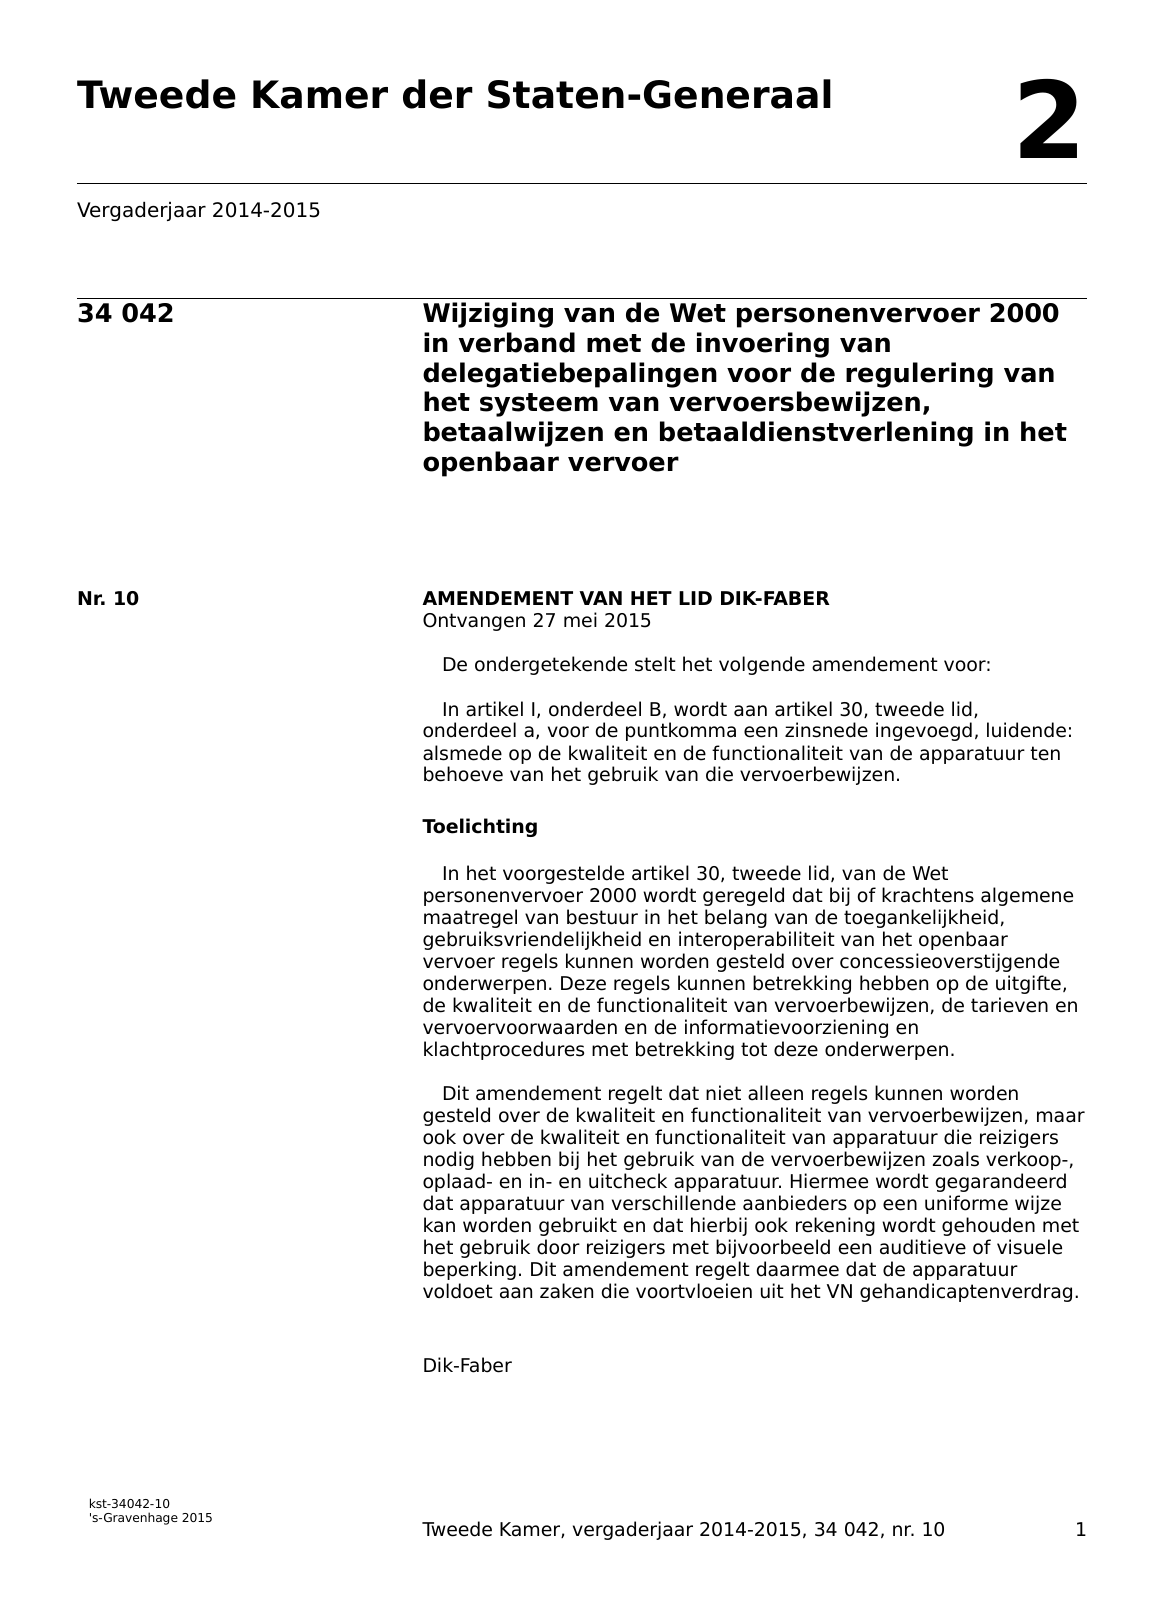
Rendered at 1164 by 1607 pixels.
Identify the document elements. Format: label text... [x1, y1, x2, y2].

table_header 2 [886, 59, 1087, 183]
subtitle Toelichting [422, 816, 1087, 838]
text In het voorgestelde artikel 30, tweede lid, van de Wet personenvervoer 2000 wordt geregeld dat bij of krachtens algemene maatregel van bestuur in het belang van de toegankelijkheid, gebruiksvriendelijkheid en interoperabiliteit van het openbaar vervoer regels kunnen worden gesteld over concessieoverstijgende onderwerpen. Deze regels kunnen betrekking hebben op de uitgifte, de kwaliteit en de functionaliteit van vervoerbewijzen, de tarieven en vervoervoorwaarden en de informatievoorziening en klachtprocedures met betrekking tot deze onderwerpen. [422, 863, 1087, 1061]
text 's-Gravenhage 2015 [88, 1511, 323, 1525]
text Dik-Faber [422, 1333, 1087, 1377]
subtitle 34 042 Wijziging van de Wet personenvervoer 2000 in verband met de invoering van delegatiebepalingen voor de regulering van het systeem van vervoersbewijzen, betaalwijzen en betaaldienstverlening in het openbaar vervoer [77, 299, 1087, 477]
table_header Tweede Kamer der Staten-Generaal [77, 59, 886, 183]
text De ondergetekende stelt het volgende amendement voor: [422, 654, 1087, 676]
table_cell Vergaderjaar 2014-2015 [77, 184, 1087, 298]
text In artikel I, onderdeel B, wordt aan artikel 30, tweede lid, onderdeel a, voor de puntkomma een zinsnede ingevoegd, luidende: alsmede op de kwaliteit en de functionaliteit van de apparatuur ten behoeve van het gebruik van die vervoerbewijzen. [422, 698, 1087, 786]
text Ontvangen 27 mei 2015 [422, 610, 1087, 632]
text Dit amendement regelt dat niet alleen regels kunnen worden gesteld over de kwaliteit en functionaliteit van vervoerbewijzen, maar ook over de kwaliteit en functionaliteit van apparatuur die reizigers nodig hebben bij het gebruik van de vervoerbewijzen zoals verkoop-, oplaad- en in- en uitcheck apparatuur. Hiermee wordt gegarandeerd dat apparatuur van verschillende aanbieders op een uniforme wijze kan worden gebruikt en dat hierbij ook rekening wordt gehouden met het gebruik door reizigers met bijvoorbeeld een auditieve of visuele beperking. Dit amendement regelt daarmee dat de apparatuur voldoet aan zaken die voortvloeien uit het VN gehandicaptenverdrag. [422, 1083, 1087, 1303]
subtitle Nr. 10 AMENDEMENT VAN HET LID DIK-FABER [77, 588, 1087, 610]
text kst-34042-10 [88, 1497, 323, 1511]
